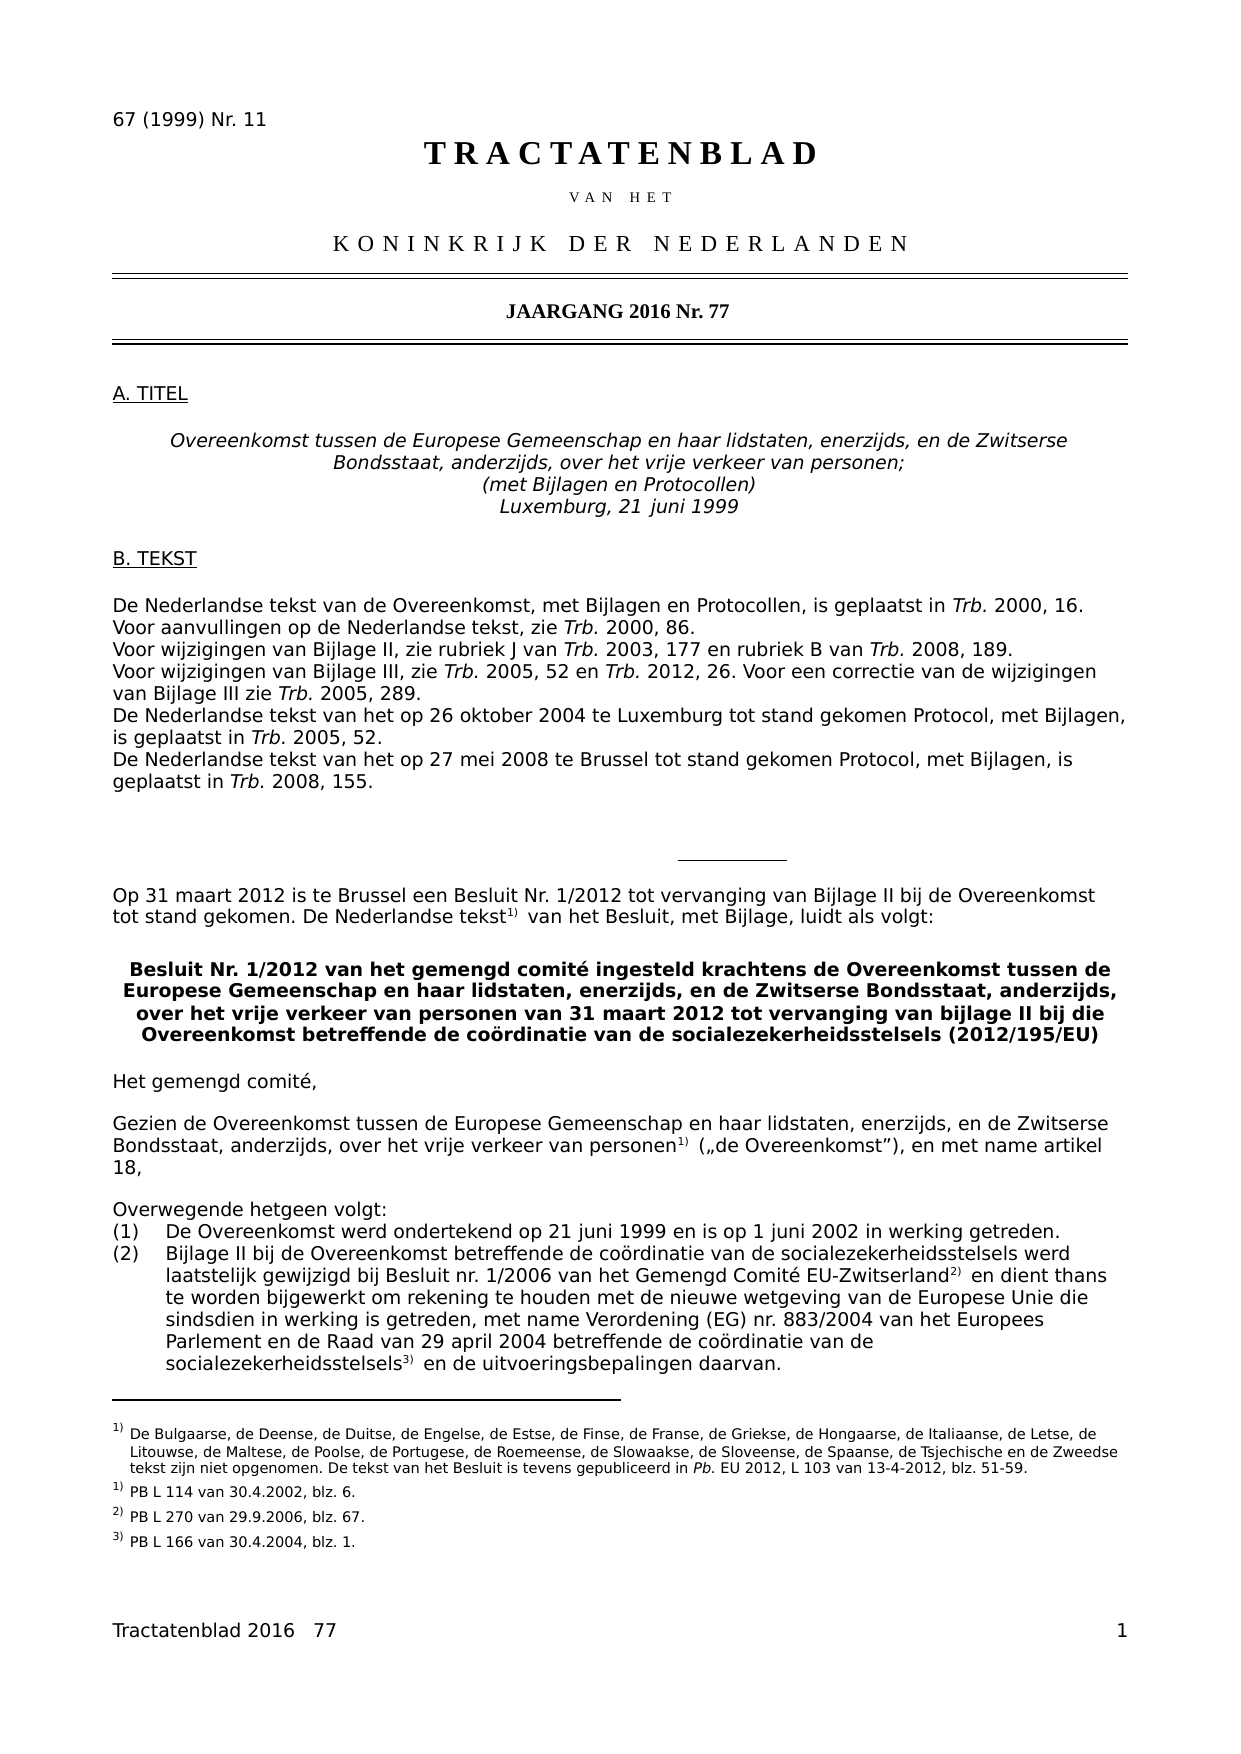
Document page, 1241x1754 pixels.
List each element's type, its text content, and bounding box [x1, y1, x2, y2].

text De Nederlandse tekst van het op 26 oktober 2004 te Luxemburg tot stand gekomen Protocol, met Bijlagen, is geplaatst in Trb. 2005, 52. [112, 704, 1128, 748]
text VAN HET [112, 189, 1128, 206]
text PB L 114 van 30.4.2002, blz. 6. [112, 1480, 1128, 1502]
text De Bulgaarse, de Deense, de Duitse, de Engelse, de Estse, de Finse, de Franse, de Griekse, de Hongaarse, de Italiaanse, de Letse, de Litouwse, de Maltese, de Poolse, de Portugese, de Roemeense, de Slowaakse, de Sloveense, de Spaanse, de Tsjechische en de Zweedse tekst zijn niet opgenomen. De tekst van het Besluit is tevens gepubliceerd in Pb. EU 2012, L 103 van 13-4-2012, blz. 51-59. [112, 1421, 1128, 1477]
text (met Bijlagen en Protocollen) [112, 474, 1128, 496]
text TRACTATENBLAD [112, 133, 1128, 172]
text Luxemburg, 21 juni 1999 [112, 496, 1128, 518]
text KONINKRIJK DER NEDERLANDEN [112, 229, 1128, 256]
text Voor wijzigingen van Bijlage II, zie rubriek J van Trb. 2003, 177 en rubriek B van Trb. 2008, 189. [112, 639, 1128, 661]
text PB L 166 van 30.4.2004, blz. 1. [112, 1530, 1128, 1552]
text De Nederlandse tekst van het op 27 mei 2008 te Brussel tot stand gekomen Protocol, met Bijlagen, is geplaatst in Trb. 2008, 155. [112, 748, 1128, 792]
text Overeenkomst tussen de Europese Gemeenschap en haar lidstaten, enerzijds, en de Zwitserse Bondsstaat, anderzijds, over het vrije verkeer van personen; [112, 430, 1128, 474]
text Gezien de Overeenkomst tussen de Europese Gemeenschap en haar lidstaten, enerzijds, en de Zwitserse Bondsstaat, anderzijds, over het vrije verkeer van personen („de Overeenkomst”), en met name artikel 18, [112, 1113, 1128, 1179]
text De Nederlandse tekst van de Overeenkomst, met Bijlagen en Protocollen, is geplaatst in Trb. 2000, 16. [112, 595, 1128, 617]
subtitle B. TEKST [112, 548, 1128, 570]
subtitle Besluit Nr. 1/2012 van het gemengd comité ingesteld krachtens de Overeenkomst tussen de Europese Gemeenschap en haar lidstaten, enerzijds, en de Zwitserse Bondsstaat, anderzijds, over het vrije verkeer van personen van 31 maart 2012 tot vervanging van bijlage II bij die Overeenkomst betreffende de coördinatie van de socialezekerheidsstelsels (2012/195/EU) [112, 958, 1128, 1046]
text Overwegende hetgeen volgt: [112, 1199, 1128, 1221]
text JAARGANG 2016 Nr. 77 [112, 299, 1128, 323]
subtitle A. TITEL [112, 383, 1128, 405]
text Het gemengd comité, [112, 1071, 1128, 1093]
text Op 31 maart 2012 is te Brussel een Besluit Nr. 1/2012 tot vervanging van Bijlage II bij de Overeenkomst tot stand gekomen. De Nederlandse tekst van het Besluit, met Bijlage, luidt als volgt: [112, 884, 1128, 928]
text 67 (1999) Nr. 11 [112, 109, 1128, 131]
text Voor aanvullingen op de Nederlandse tekst, zie Trb. 2000, 86. [112, 617, 1128, 639]
text PB L 270 van 29.9.2006, blz. 67. [112, 1505, 1128, 1527]
text (1) De Overeenkomst werd ondertekend op 21 juni 1999 en is op 1 juni 2002 in werking getreden. [112, 1221, 1128, 1243]
text (2) Bijlage II bij de Overeenkomst betreffende de coördinatie van de socialezekerheidsstelsels werd laatstelijk gewijzigd bij Besluit nr. 1/2006 van het Gemengd Comité EU-Zwitserland en dient thans te worden bijgewerkt om rekening te houden met de nieuwe wetgeving van de Europese Unie die sindsdien in werking is getreden, met name Verordening (EG) nr. 883/2004 van het Europees Parlement en de Raad van 29 april 2004 betreffende de coördinatie van de socialezekerheidsstelsels en de uitvoeringsbepalingen daarvan. [112, 1243, 1128, 1375]
text Voor wijzigingen van Bijlage III, zie Trb. 2005, 52 en Trb. 2012, 26. Voor een correctie van de wijzigingen van Bijlage III zie Trb. 2005, 289. [112, 661, 1128, 704]
